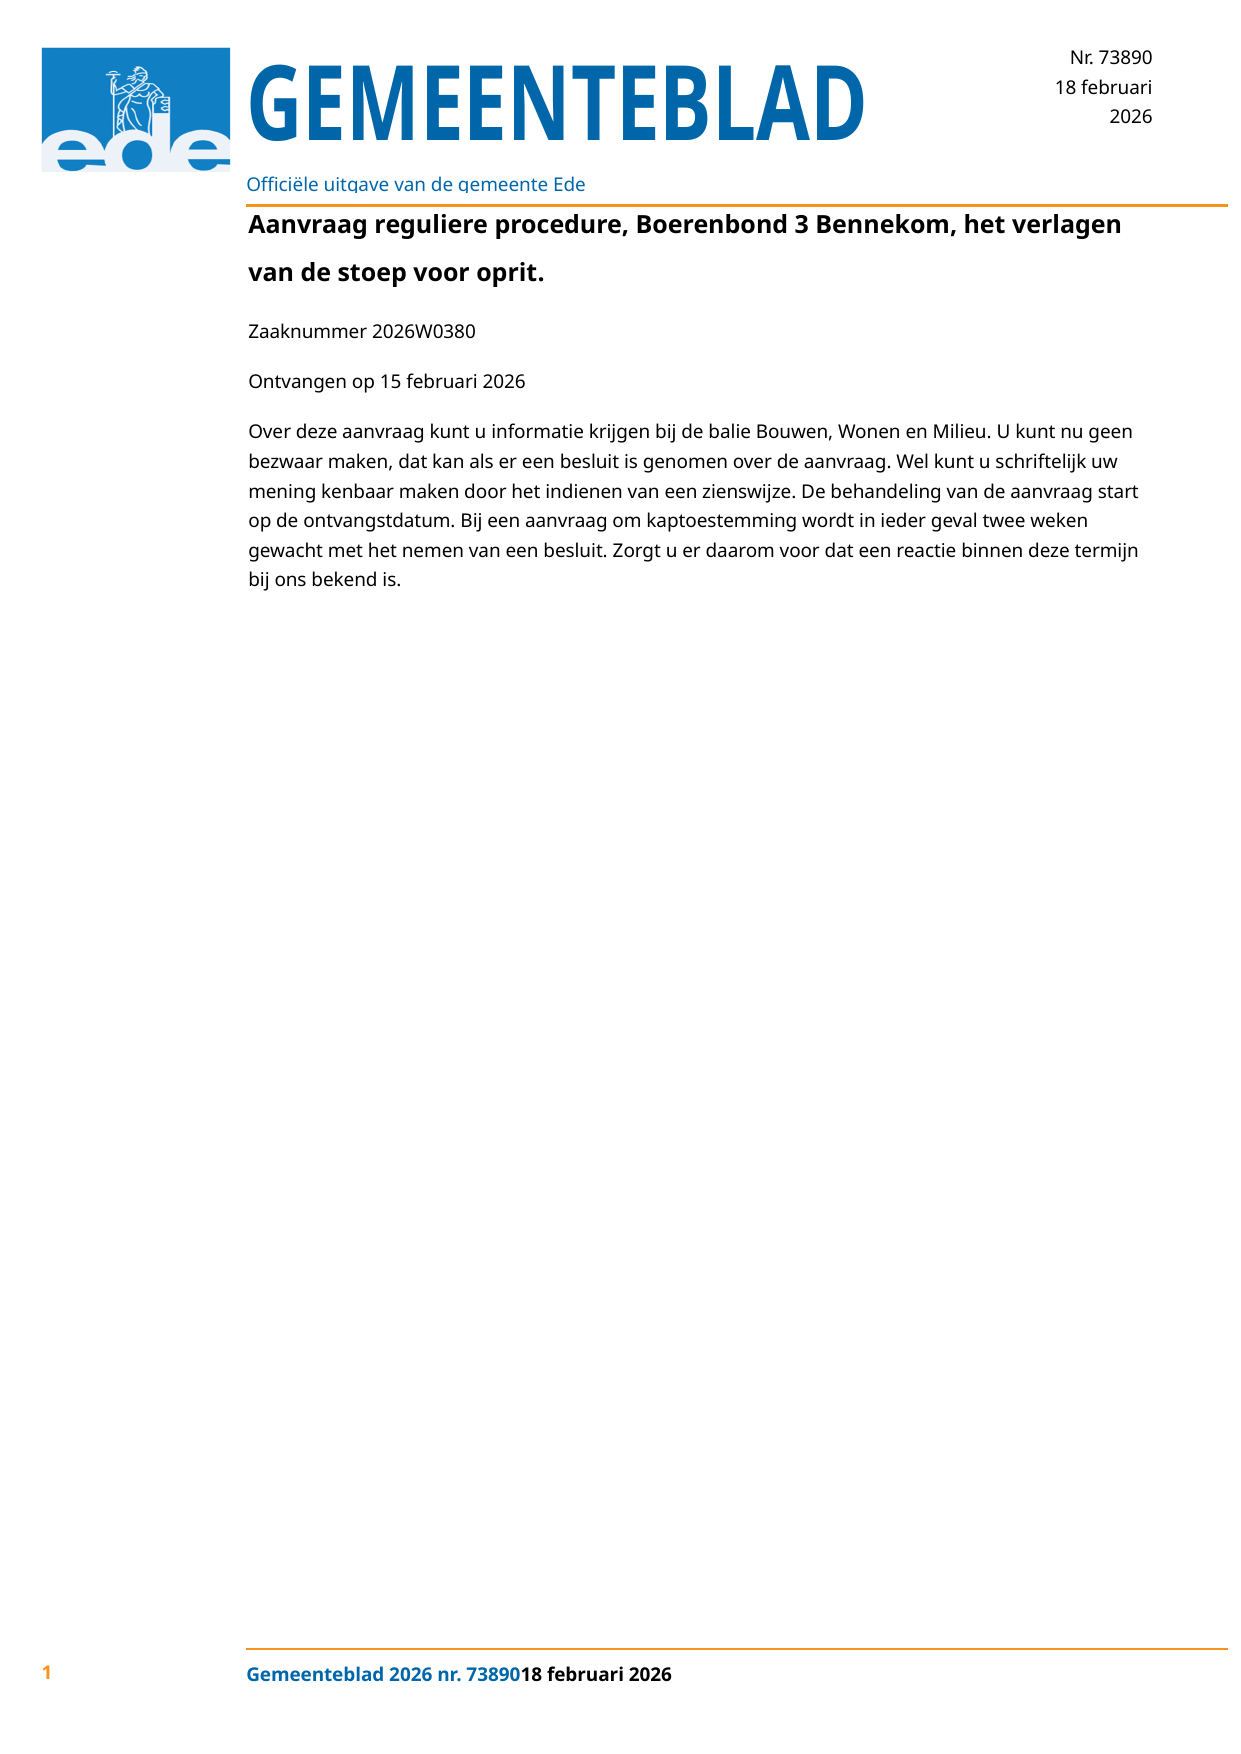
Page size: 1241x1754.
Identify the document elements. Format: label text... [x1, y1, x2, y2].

text Aanvraag reguliere procedure, Boerenbond 3 Bennekom, het verlagen van de stoep voor oprit. [248, 207, 1152, 288]
text Ontvangen op 15 februari 2026 [248, 368, 1152, 394]
text Over deze aanvraag kunt u informatie krijgen bij de balie Bouwen, Wonen en Milieu. U kunt nu geen bezwaar maken, dat kan als er een besluit is genomen over de aanvraag. Wel kunt u schriftelijk uw mening kenbaar maken door het indienen van een zienswijze. De behandeling van de aanvraag start op de ontvangstdatum. Bij een aanvraag om kaptoestemming wordt in ieder geval twee weken gewacht met het nemen van een besluit. Zorgt u er daarom voor dat een reactie binnen deze termijn bij ons bekend is. [248, 419, 1152, 592]
picture [41, 47, 231, 172]
text Zaaknummer 2026W0380 [248, 318, 1152, 344]
